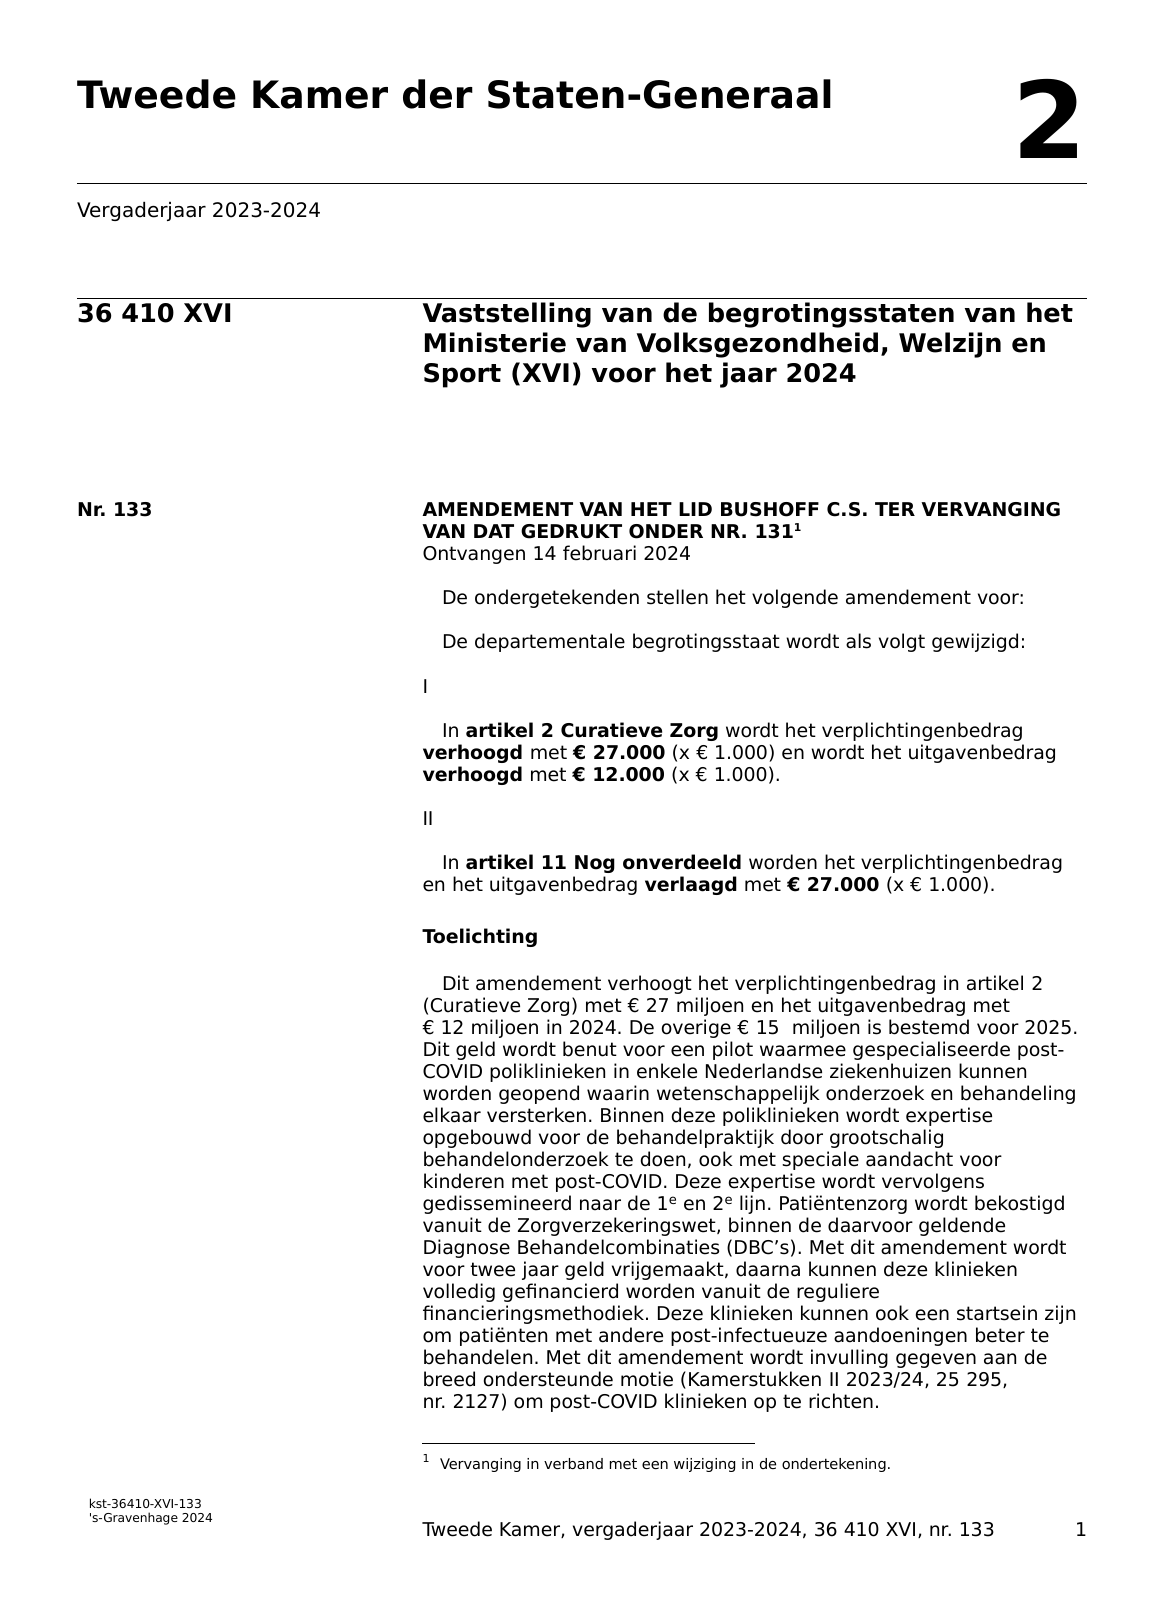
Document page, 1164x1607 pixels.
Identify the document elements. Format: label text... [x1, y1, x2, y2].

subtitle Nr. 133 AMENDEMENT VAN HET LID BUSHOFF C.S. TER VERVANGING VAN DAT GEDRUKT ONDER NR. 131 [77, 499, 1087, 543]
text In artikel 2 Curatieve Zorg wordt het verplichtingenbedrag verhoogd met € 27.000 (x € 1.000) en wordt het uitgavenbedrag verhoogd met € 12.000 (x € 1.000). [422, 720, 1087, 786]
text De departementale begrotingsstaat wordt als volgt gewijzigd: [422, 631, 1087, 653]
text kst-36410-XVI-133 [88, 1497, 323, 1511]
text 's-Gravenhage 2024 [88, 1511, 323, 1525]
subtitle Toelichting [422, 926, 1087, 948]
text Vervanging in verband met een wijziging in de ondertekening. [422, 1452, 1087, 1474]
text De ondergetekenden stellen het volgende amendement voor: [422, 587, 1087, 609]
text In artikel 11 Nog onverdeeld worden het verplichtingenbedrag en het uitgavenbedrag verlaagd met € 27.000 (x € 1.000). [422, 852, 1087, 896]
subtitle 36 410 XVI Vaststelling van de begrotingsstaten van het Ministerie van Volksgezondheid, Welzijn en Sport (XVI) voor het jaar 2024 [77, 299, 1087, 388]
table_header 2 [886, 59, 1087, 183]
text II [422, 808, 1087, 830]
text Ontvangen 14 februari 2024 [422, 543, 1087, 565]
table_header Tweede Kamer der Staten-Generaal [77, 59, 886, 183]
text I [422, 676, 1087, 697]
table_cell Vergaderjaar 2023-2024 [77, 184, 1087, 298]
text Dit amendement verhoogt het verplichtingenbedrag in artikel 2 (Curatieve Zorg) met € 27 miljoen en het uitgavenbedrag met € 12 miljoen in 2024. De overige € 15 miljoen is bestemd voor 2025. Dit geld wordt benut voor een pilot waarmee gespecialiseerde post-COVID poliklinieken in enkele Nederlandse ziekenhuizen kunnen worden geopend waarin wetenschappelijk onderzoek en behandeling elkaar versterken. Binnen deze poliklinieken wordt expertise opgebouwd voor de behandelpraktijk door grootschalig behandelonderzoek te doen, ook met speciale aandacht voor kinderen met post-COVID. Deze expertise wordt vervolgens gedissemineerd naar de 1e en 2e lijn. Patiëntenzorg wordt bekostigd vanuit de Zorgverzekeringswet, binnen de daarvoor geldende Diagnose Behandelcombinaties (DBC’s). Met dit amendement wordt voor twee jaar geld vrijgemaakt, daarna kunnen deze klinieken volledig gefinancierd worden vanuit de reguliere financieringsmethodiek. Deze klinieken kunnen ook een startsein zijn om patiënten met andere post-infectueuze aandoeningen beter te behandelen. Met dit amendement wordt invulling gegeven aan de breed ondersteunde motie (Kamerstukken II 2023/24, 25 295, nr. 2127) om post-COVID klinieken op te richten. [422, 973, 1087, 1412]
